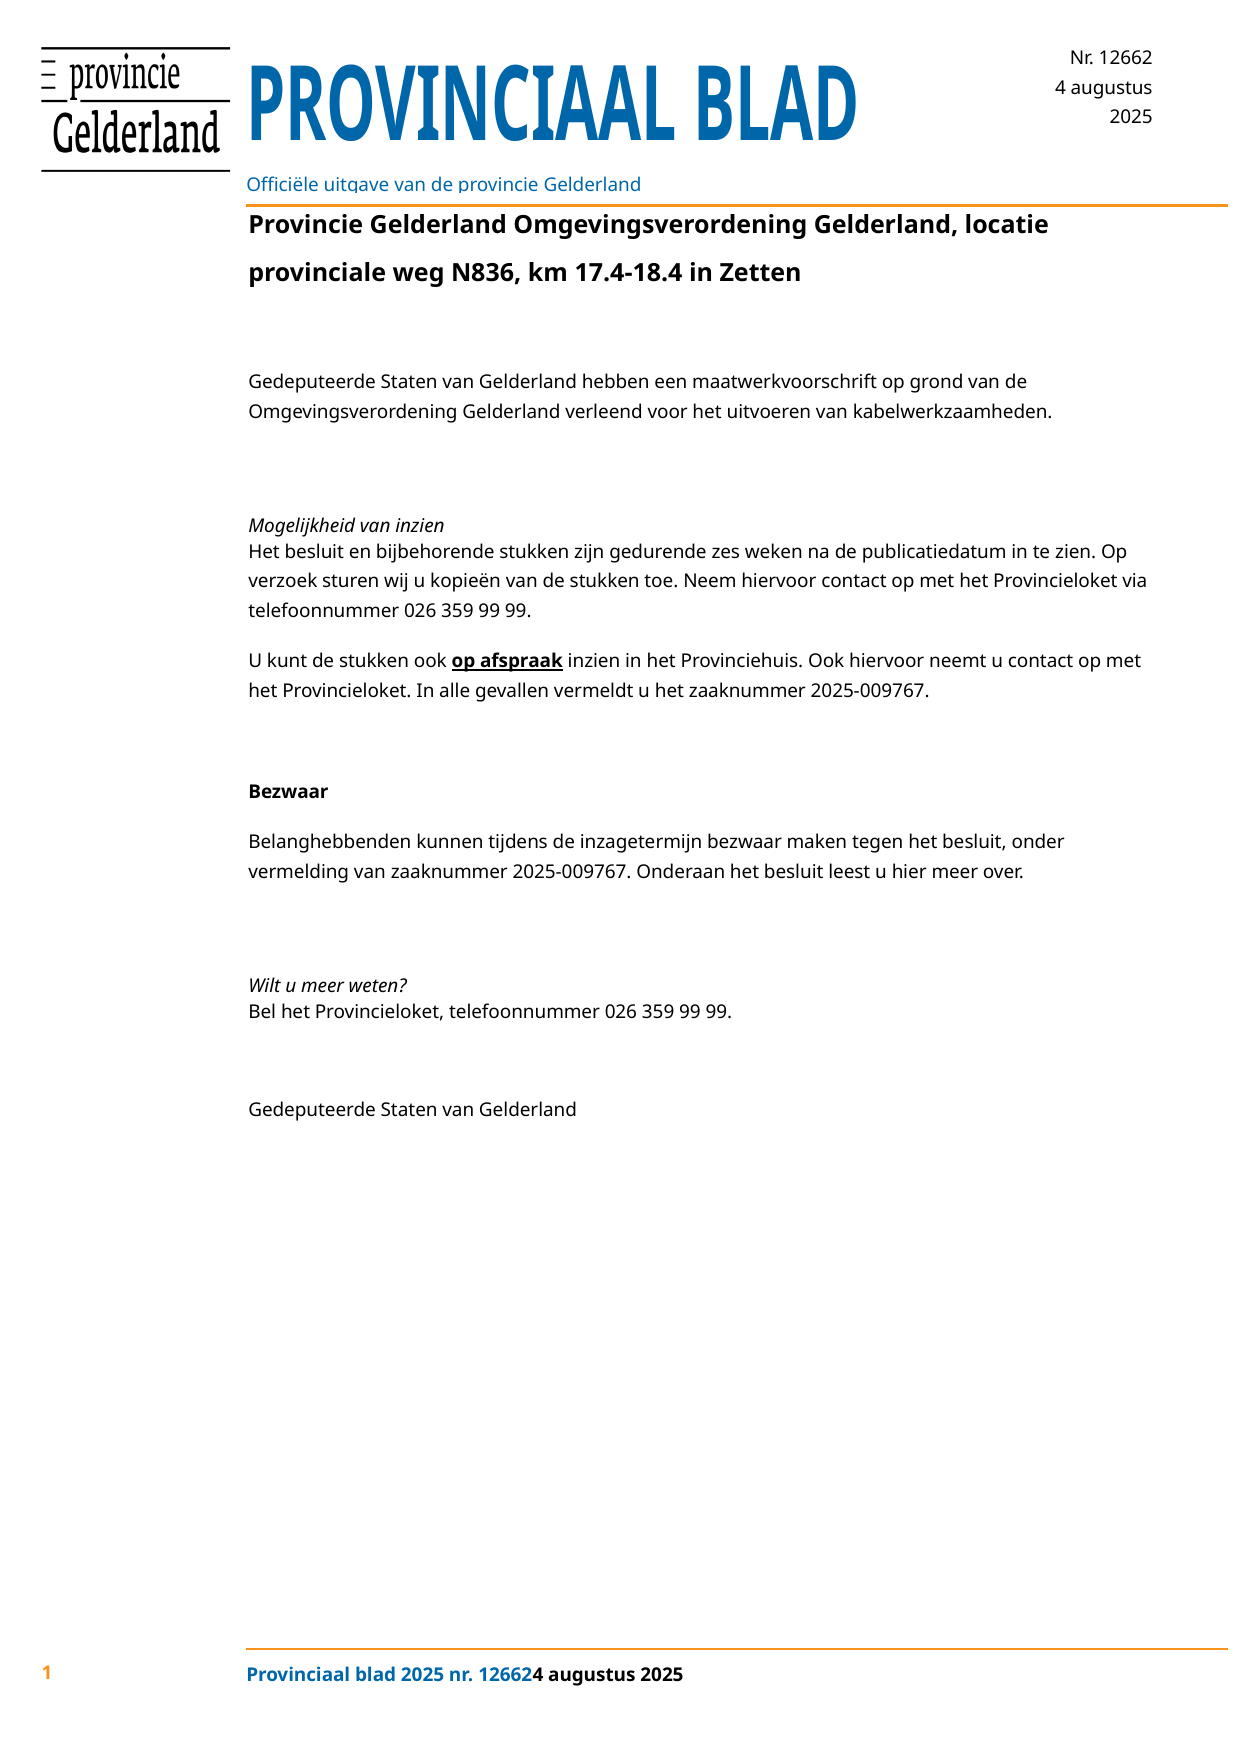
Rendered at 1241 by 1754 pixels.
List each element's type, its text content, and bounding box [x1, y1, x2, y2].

picture [41, 47, 231, 172]
text Bezwaar [248, 778, 1152, 804]
text Gedeputeerde Staten van Gelderland hebben een maatwerkvoorschrift op grond van de Omgevingsverordening Gelderland verleend voor het uitvoeren van kabelwerkzaamheden. [248, 368, 1152, 424]
text U kunt de stukken ook op afspraak inzien in het Provinciehuis. Ook hiervoor neemt u contact op met het Provincieloket. In alle gevallen vermeldt u het zaaknummer 2025-009767. [248, 648, 1152, 703]
text Gedeputeerde Staten van Gelderland [248, 1096, 1152, 1122]
text Provincie Gelderland Omgevingsverordening Gelderland, locatie provinciale weg N836, km 17.4-18.4 in Zetten [248, 207, 1152, 288]
text Wilt u meer weten? [248, 972, 1152, 998]
text Het besluit en bijbehorende stukken zijn gedurende zes weken na de publicatiedatum in te zien. Op verzoek sturen wij u kopieën van de stukken toe. Neem hiervoor contact op met het Provincieloket via telefoonnummer 026 359 99 99. [248, 538, 1152, 623]
text Bel het Provincieloket, telefoonnummer 026 359 99 99. [248, 998, 1152, 1024]
text Belanghebbenden kunnen tijdens de inzagetermijn bezwaar maken tegen het besluit, onder vermelding van zaaknummer 2025-009767. Onderaan het besluit leest u hier meer over. [248, 828, 1152, 884]
text Mogelijkheid van inzien [248, 512, 1152, 538]
